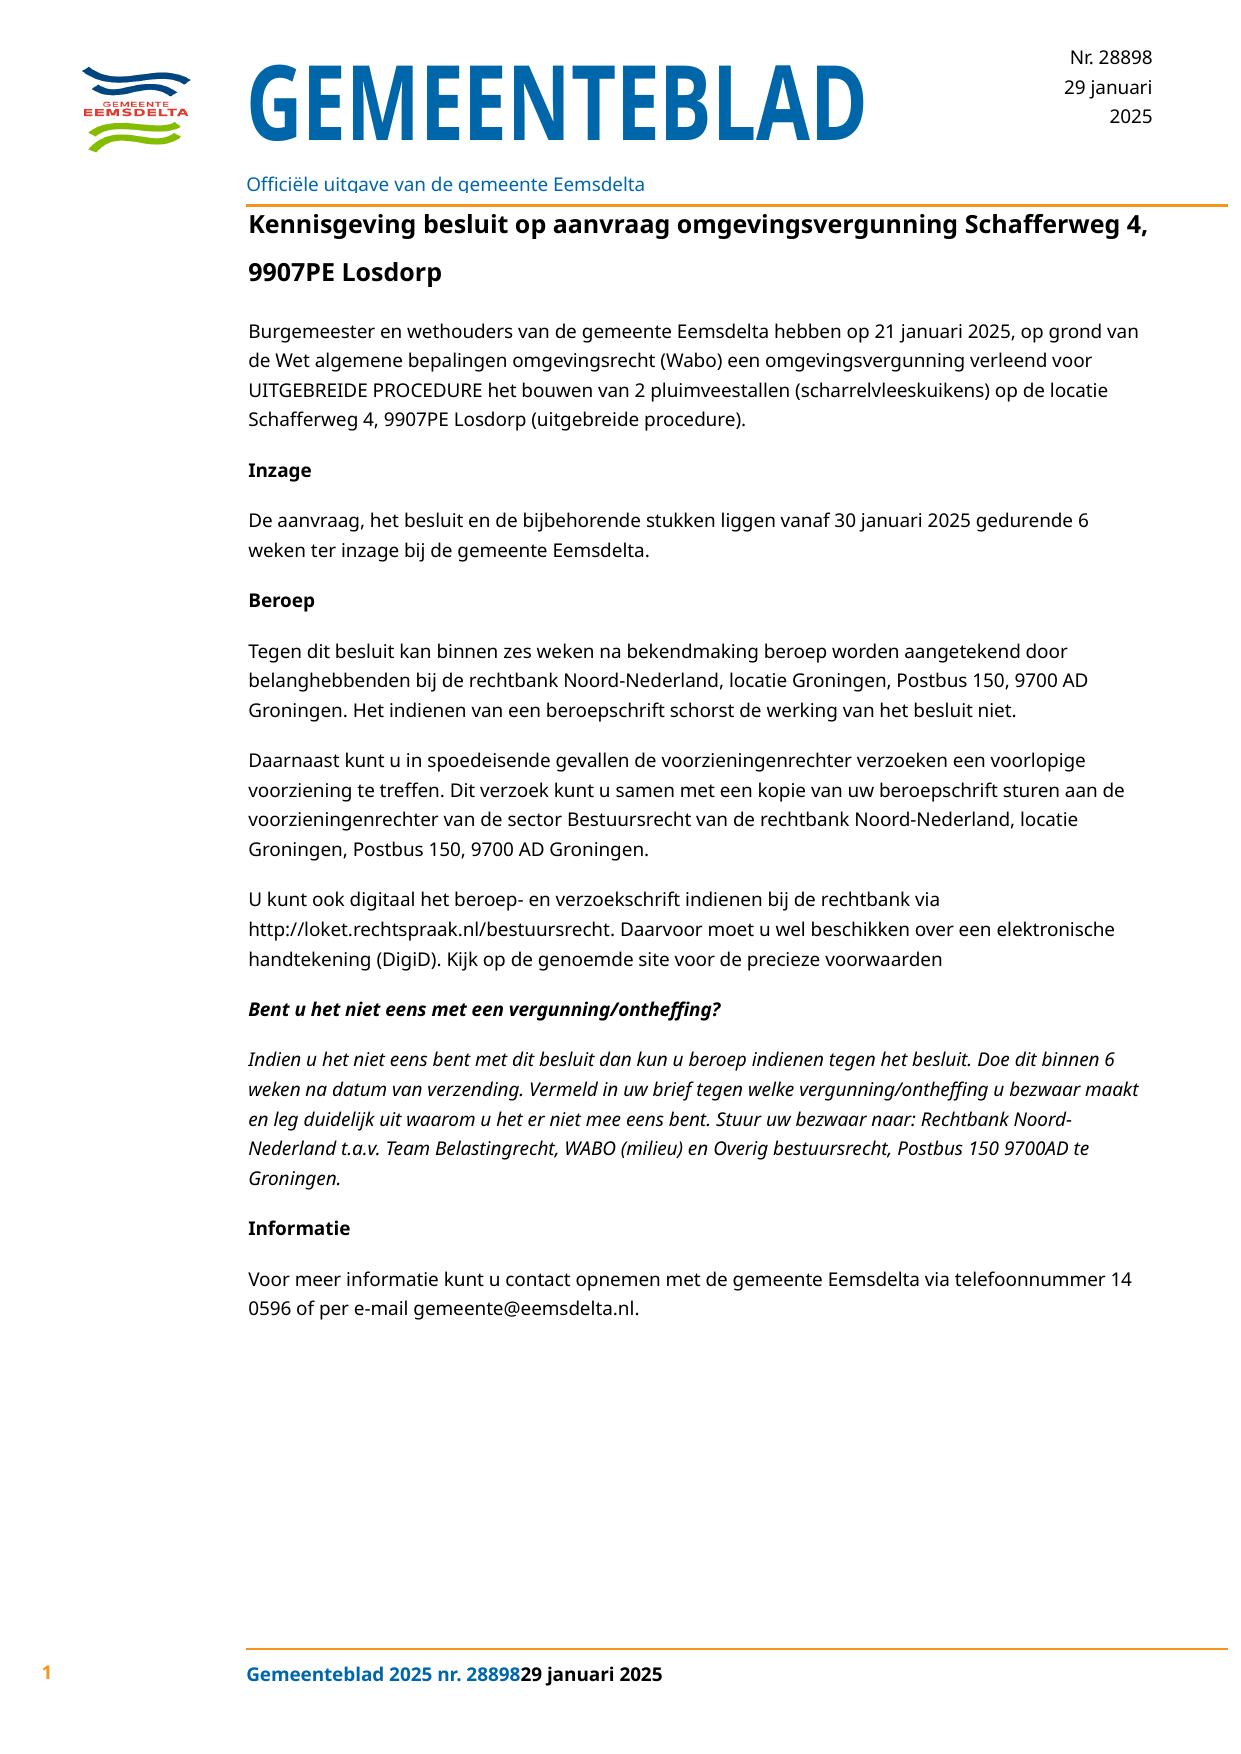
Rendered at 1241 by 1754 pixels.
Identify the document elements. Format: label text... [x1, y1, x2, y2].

text U kunt ook digitaal het beroep- en verzoekschrift indienen bij de rechtbank via http://loket.rechtspraak.nl/bestuursrecht. Daarvoor moet u wel beschikken over een elektronische handtekening (DigiD). Kijk op de genoemde site voor de precieze voorwaarden [248, 887, 1152, 972]
text Burgemeester en wethouders van de gemeente Eemsdelta hebben op 21 januari 2025, op grond van de Wet algemene bepalingen omgevingsrecht (Wabo) een omgevingsvergunning verleend voor UITGEBREIDE PROCEDURE het bouwen van 2 pluimveestallen (scharrelvleeskuikens) op de locatie Schafferweg 4, 9907PE Losdorp (uitgebreide procedure). [248, 318, 1152, 432]
text Beroep [248, 587, 1152, 613]
text Inzage [248, 457, 1152, 483]
picture [41, 47, 231, 172]
text Tegen dit besluit kan binnen zes weken na bekendmaking beroep worden aangetekend door belanghebbenden bij de rechtbank Noord-Nederland, locatie Groningen, Postbus 150, 9700 AD Groningen. Het indienen van een beroepschrift schorst de werking van het besluit niet. [248, 638, 1152, 723]
text Informatie [248, 1215, 1152, 1241]
text Voor meer informatie kunt u contact opnemen met de gemeente Eemsdelta via telefoonnummer 14 0596 of per e-mail gemeente@eemsdelta.nl. [248, 1266, 1152, 1321]
text Indien u het niet eens bent met dit besluit dan kun u beroep indienen tegen het besluit. Doe dit binnen 6 weken na datum van verzending. Vermeld in uw brief tegen welke vergunning/ontheffing u bezwaar maakt en leg duidelijk uit waarom u het er niet mee eens bent. Stuur uw bezwaar naar: Rechtbank Noord-Nederland t.a.v. Team Belastingrecht, WABO (milieu) en Overig bestuursrecht, Postbus 150 9700AD te Groningen. [248, 1047, 1152, 1191]
text Daarnaast kunt u in spoedeisende gevallen de voorzieningenrechter verzoeken een voorlopige voorziening te treffen. Dit verzoek kunt u samen met een kopie van uw beroepschrift sturen aan de voorzieningenrechter van de sector Bestuursrecht van de rechtbank Noord-Nederland, locatie Groningen, Postbus 150, 9700 AD Groningen. [248, 747, 1152, 862]
text Kennisgeving besluit op aanvraag omgevingsvergunning Schafferweg 4, 9907PE Losdorp [248, 207, 1152, 288]
text De aanvraag, het besluit en de bijbehorende stukken liggen vanaf 30 januari 2025 gedurende 6 weken ter inzage bij de gemeente Eemsdelta. [248, 507, 1152, 563]
text Bent u het niet eens met een vergunning/ontheffing? [248, 996, 1152, 1022]
